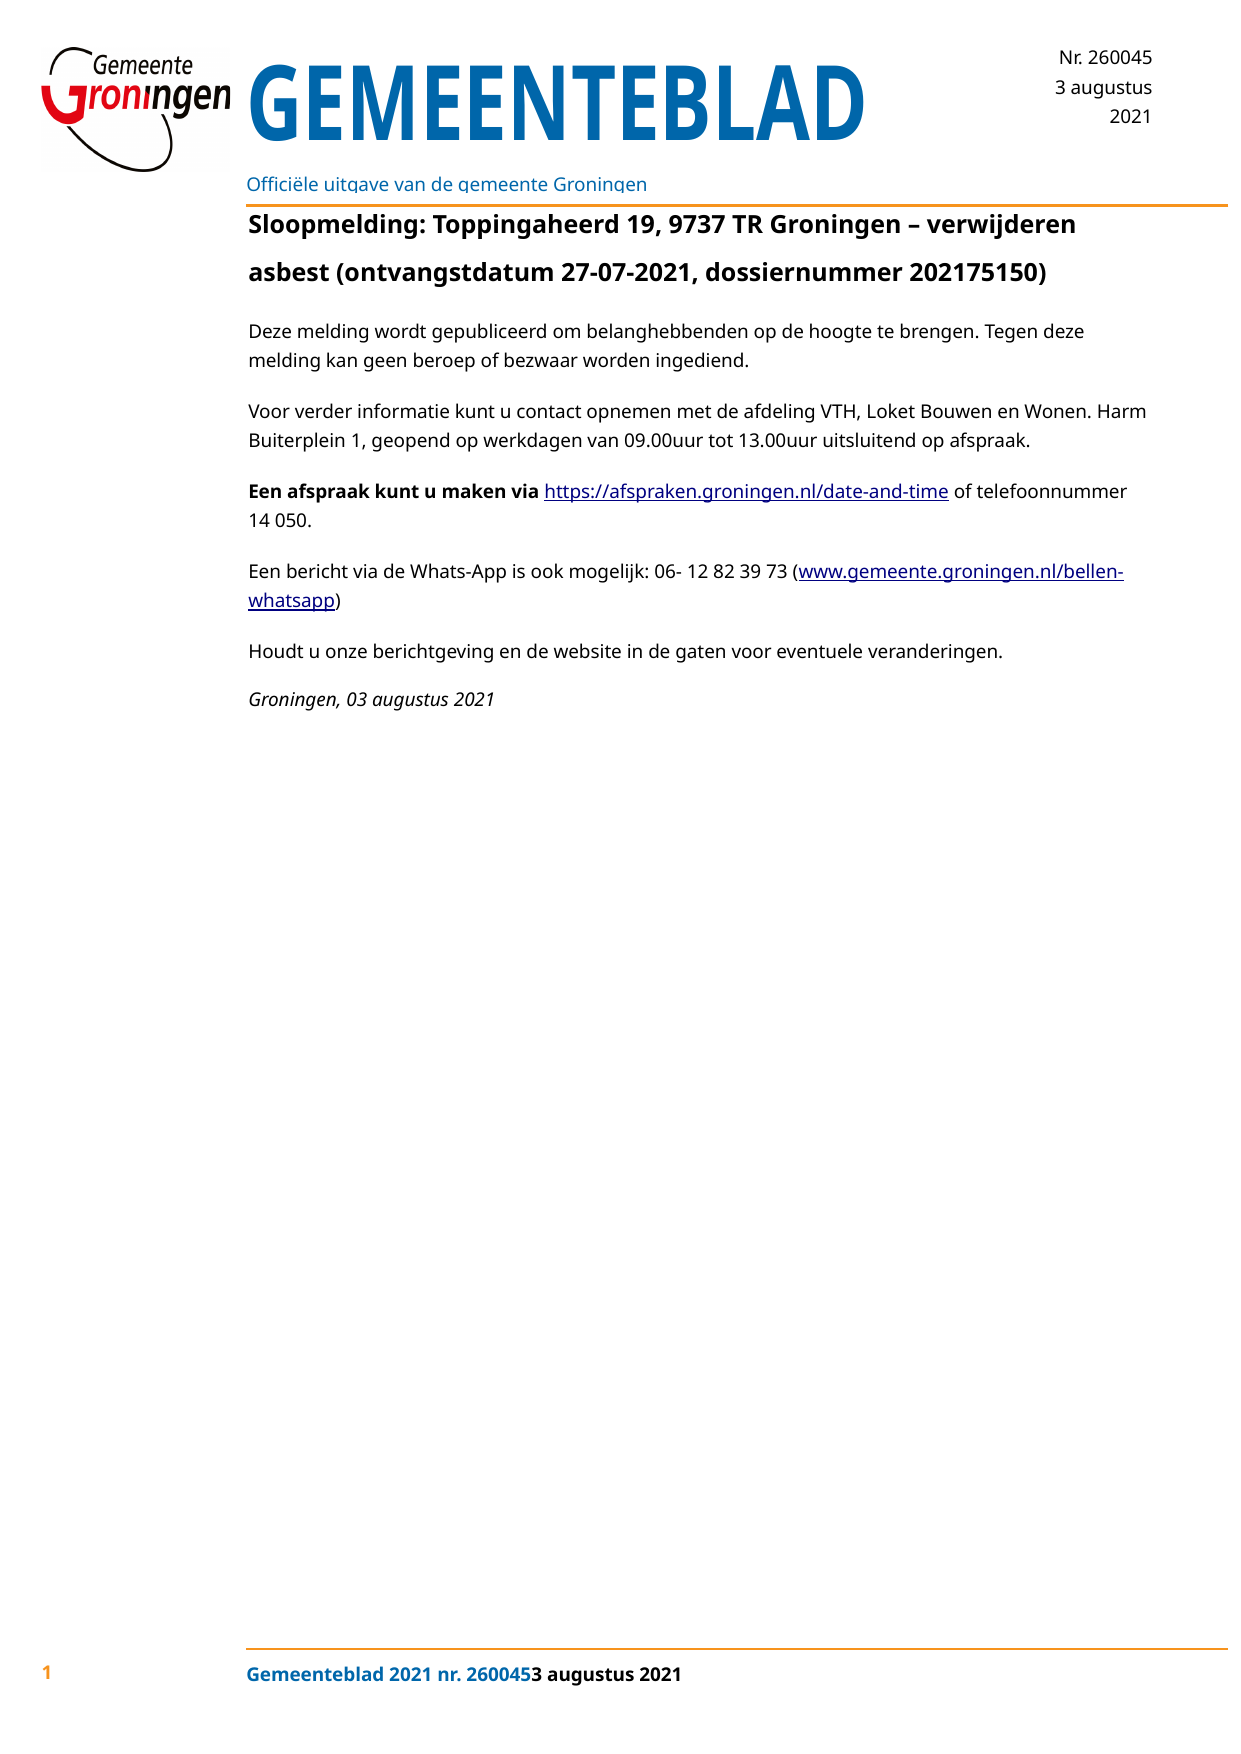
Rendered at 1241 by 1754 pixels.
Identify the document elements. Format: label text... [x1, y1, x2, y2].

text Een afspraak kunt u maken via https://afspraken.groningen.nl/date-and-time of telefoonnummer 14 050. [248, 478, 1152, 533]
text Voor verder informatie kunt u contact opnemen met de afdeling VTH, Loket Bouwen en Wonen. Harm Buiterplein 1, geopend op werkdagen van 09.00uur tot 13.00uur uitsluitend op afspraak. [248, 398, 1152, 453]
picture [41, 47, 231, 172]
text Houdt u onze berichtgeving en de website in de gaten voor eventuele veranderingen. [248, 638, 1152, 664]
text Een bericht via de Whats-App is ook mogelijk: 06- 12 82 39 73 (www.gemeente.groningen.nl/bellen-whatsapp) [248, 558, 1152, 613]
text Sloopmelding: Toppingaheerd 19, 9737 TR Groningen – verwijderen asbest (ontvangstdatum 27-07-2021, dossiernummer 202175150) [248, 207, 1152, 288]
text Groningen, 03 augustus 2021 [248, 686, 1152, 711]
text Deze melding wordt gepubliceerd om belanghebbenden op de hoogte te brengen. Tegen deze melding kan geen beroep of bezwaar worden ingediend. [248, 318, 1152, 373]
